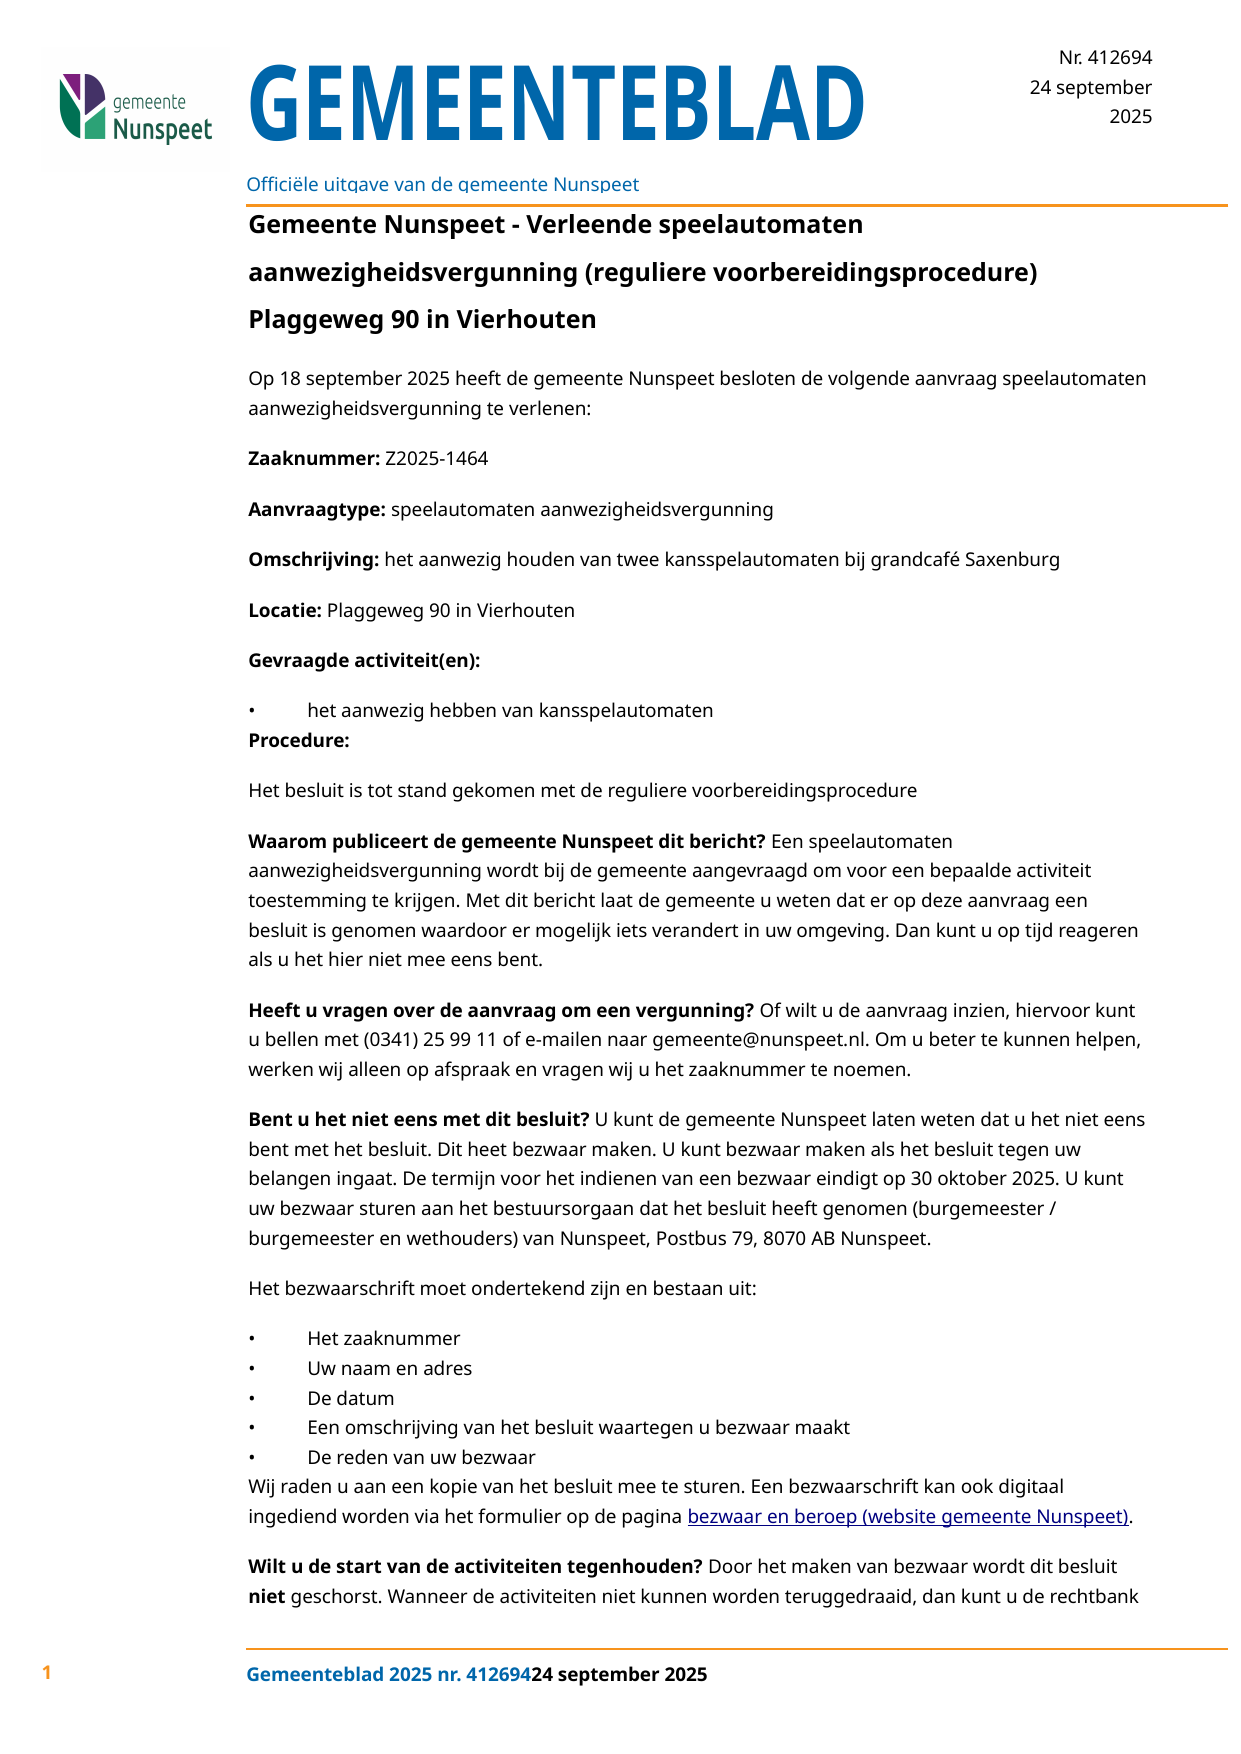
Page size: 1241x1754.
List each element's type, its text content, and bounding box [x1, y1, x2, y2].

list Uw naam en adres [248, 1355, 1152, 1381]
list De reden van uw bezwaar [248, 1444, 1152, 1469]
text Op 18 september 2025 heeft de gemeente Nunspeet besloten de volgende aanvraag speelautomaten aanwezigheidsvergunning te verlenen: [248, 366, 1152, 421]
text Zaaknummer: Z2025-1464 [248, 446, 1152, 471]
picture [41, 47, 231, 172]
text Wilt u de start van de activiteiten tegenhouden? Door het maken van bezwaar wordt dit besluit niet geschorst. Wanneer de activiteiten niet kunnen worden teruggedraaid, dan kunt u de rechtbank [248, 1553, 1152, 1609]
text Waarom publiceert de gemeente Nunspeet dit bericht? Een speelautomaten aanwezigheidsvergunning wordt bij de gemeente aangevraagd om voor een bepaalde activiteit toestemming te krijgen. Met dit bericht laat de gemeente u weten dat er op deze aanvraag een besluit is genomen waardoor er mogelijk iets verandert in uw omgeving. Dan kunt u op tijd reageren als u het hier niet mee eens bent. [248, 828, 1152, 972]
text Omschrijving: het aanwezig houden van twee kansspelautomaten bij grandcafé Saxenburg [248, 546, 1152, 572]
list De datum [248, 1385, 1152, 1410]
text Gevraagde activiteit(en): [248, 647, 1152, 673]
text Gemeente Nunspeet - Verleende speelautomaten aanwezigheidsvergunning (reguliere voorbereidingsprocedure) Plaggeweg 90 in Vierhouten [248, 207, 1152, 336]
text Het bezwaarschrift moet ondertekend zijn en bestaan uit: [248, 1275, 1152, 1301]
text Procedure: [248, 727, 1152, 753]
list Het zaaknummer [248, 1326, 1152, 1351]
text Aanvraagtype: speelautomaten aanwezigheidsvergunning [248, 496, 1152, 522]
text Locatie: Plaggeweg 90 in Vierhouten [248, 597, 1152, 622]
text Het besluit is tot stand gekomen met de reguliere voorbereidingsprocedure [248, 778, 1152, 803]
text Heeft u vragen over de aanvraag om een vergunning? Of wilt u de aanvraag inzien, hiervoor kunt u bellen met (0341) 25 99 11 of e-mailen naar gemeente@nunspeet.nl. Om u beter te kunnen helpen, werken wij alleen op afspraak en vragen wij u het zaaknummer te noemen. [248, 997, 1152, 1082]
list het aanwezig hebben van kansspelautomaten [248, 698, 1152, 723]
text Bent u het niet eens met dit besluit? U kunt de gemeente Nunspeet laten weten dat u het niet eens bent met het besluit. Dit heet bezwaar maken. U kunt bezwaar maken als het besluit tegen uw belangen ingaat. De termijn voor het indienen van een bezwaar eindigt op 30 oktober 2025. U kunt uw bezwaar sturen aan het bestuursorgaan dat het besluit heeft genomen (burgemeester / burgemeester en wethouders) van Nunspeet, Postbus 79, 8070 AB Nunspeet. [248, 1106, 1152, 1250]
text Wij raden u aan een kopie van het besluit mee te sturen. Een bezwaarschrift kan ook digitaal ingediend worden via het formulier op de pagina bezwaar en beroep (website gemeente Nunspeet). [248, 1473, 1152, 1529]
list Een omschrijving van het besluit waartegen u bezwaar maakt [248, 1414, 1152, 1440]
